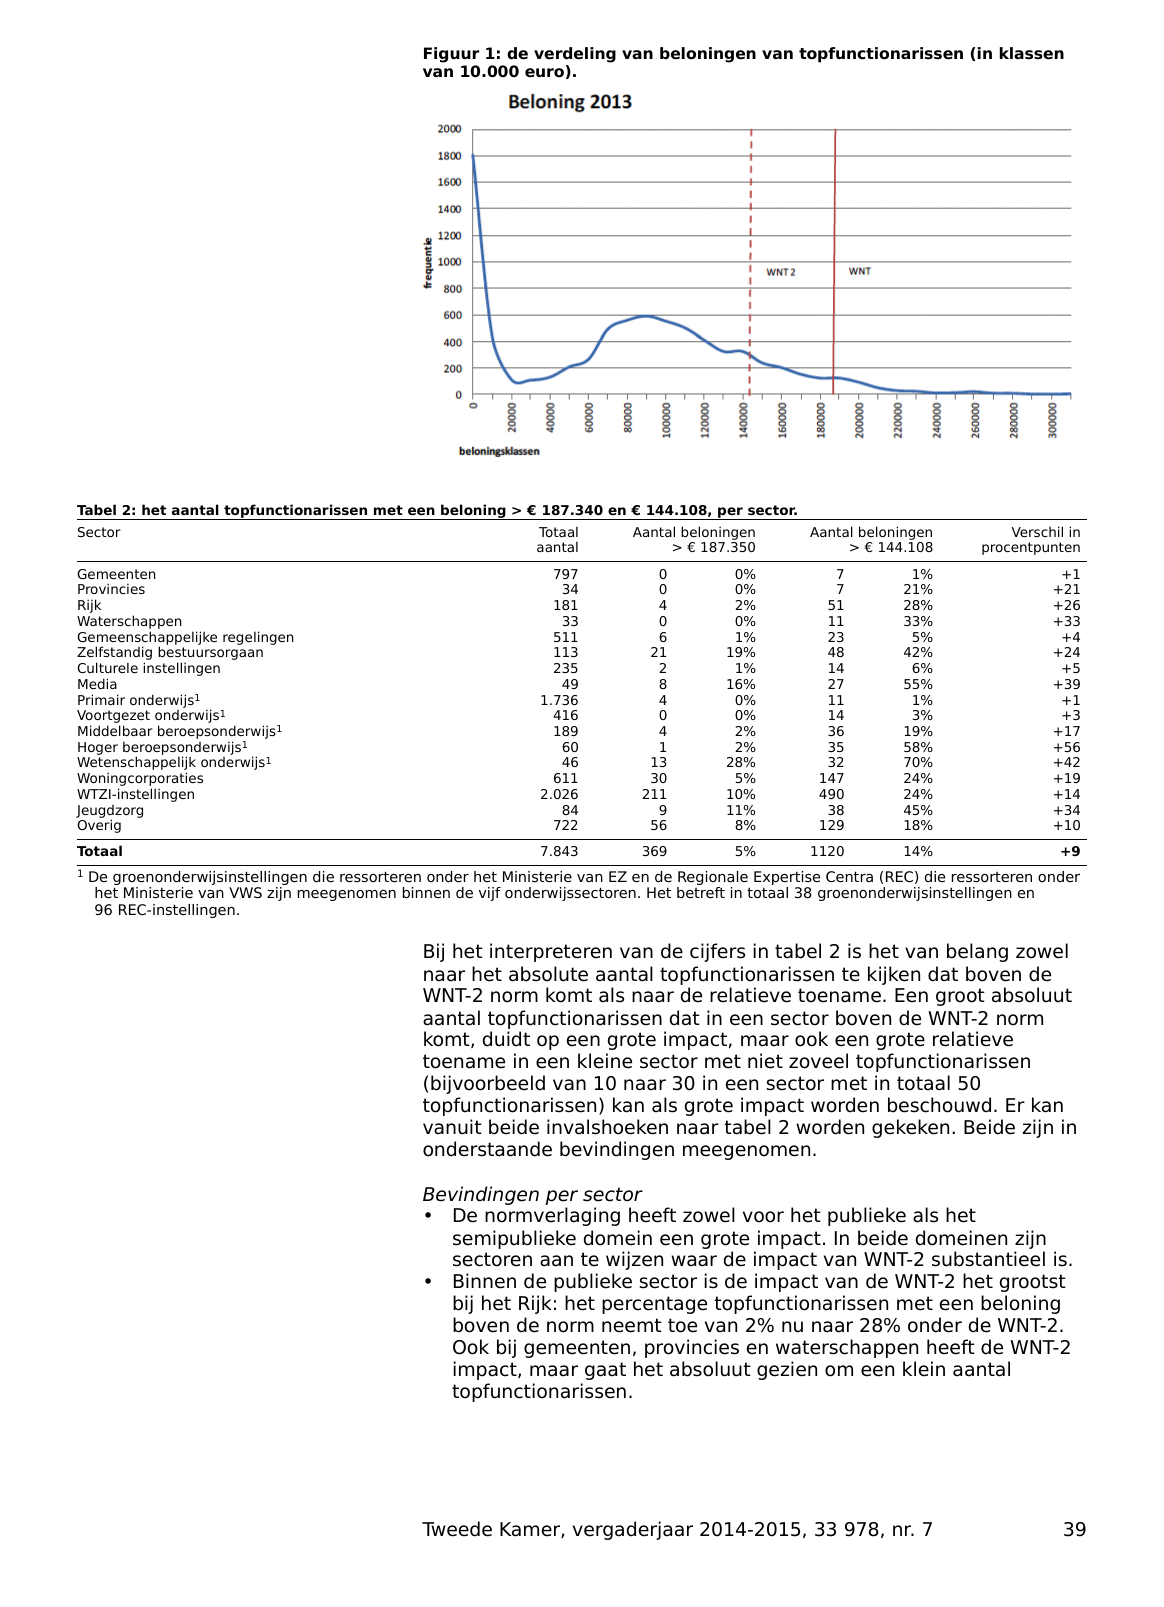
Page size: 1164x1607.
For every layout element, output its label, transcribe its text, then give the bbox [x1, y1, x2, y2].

table_cell 5% [673, 840, 762, 865]
table_cell +1 [939, 692, 1087, 708]
table_cell 1 [585, 740, 673, 755]
table_cell 51 [762, 598, 850, 614]
table_cell 5% [673, 771, 762, 787]
table_cell 32 [762, 755, 850, 771]
table_cell 2% [673, 598, 762, 614]
table_cell 55% [850, 677, 939, 692]
table_cell 189 [496, 724, 584, 739]
table_cell 416 [496, 708, 584, 724]
table_cell 28% [850, 598, 939, 614]
table_cell 9 [585, 803, 673, 818]
table_cell 27 [762, 677, 850, 692]
table_cell Wetenschappelijk onderwijs1 [77, 755, 496, 771]
table_cell 33 [496, 614, 584, 629]
table_cell 24% [850, 771, 939, 787]
table_cell Gemeenten [77, 562, 496, 582]
table_cell +9 [939, 840, 1087, 865]
table_cell 70% [850, 755, 939, 771]
table_cell 611 [496, 771, 584, 787]
table_cell 0 [585, 562, 673, 582]
table_cell 2% [673, 740, 762, 755]
table_cell +56 [939, 740, 1087, 755]
table_cell 235 [496, 661, 584, 677]
table_cell 42% [850, 645, 939, 661]
table_cell +19 [939, 771, 1087, 787]
table_cell 0 [585, 708, 673, 724]
text Bij het interpreteren van de cijfers in tabel 2 is het van belang zowel naar het absolute aantal topfunctionarissen te kijken dat boven de WNT-2 norm komt als naar de relatieve toename. Een groot absoluut aantal topfunctionarissen dat in een sector boven de WNT-2 norm komt, duidt op een grote impact, maar ook een grote relatieve toename in een kleine sector met niet zoveel topfunctionarissen (bijvoorbeeld van 10 naar 30 in een sector met in totaal 50 topfunctionarissen) kan als grote impact worden beschouwd. Er kan vanuit beide invalshoeken naar tabel 2 worden gekeken. Beide zijn in onderstaande bevindingen meegenomen. [422, 941, 1087, 1161]
table_cell 797 [496, 562, 584, 582]
table_cell 49 [496, 677, 584, 692]
table_cell 5% [850, 629, 939, 645]
table_cell 7 [762, 582, 850, 598]
table_cell 11 [762, 692, 850, 708]
table_cell Waterschappen [77, 614, 496, 629]
table_cell 46 [496, 755, 584, 771]
table_cell 45% [850, 803, 939, 818]
table_cell +5 [939, 661, 1087, 677]
table_cell 4 [585, 692, 673, 708]
table_cell Culturele instellingen [77, 661, 496, 677]
table_cell 14 [762, 708, 850, 724]
table_cell +14 [939, 787, 1087, 802]
subtitle Bevindingen per sector [422, 1183, 1087, 1205]
table_cell 11 [762, 614, 850, 629]
table_cell 0 [585, 614, 673, 629]
table_cell 0 [585, 582, 673, 598]
table_cell 58% [850, 740, 939, 755]
table_cell 2% [673, 724, 762, 739]
table_cell 4 [585, 598, 673, 614]
table_cell Totaal aantal [496, 520, 584, 561]
table_cell +33 [939, 614, 1087, 629]
table_cell Hoger beroepsonderwijs1 [77, 740, 496, 755]
table_cell Jeugdzorg [77, 803, 496, 818]
table_cell Primair onderwijs1 [77, 692, 496, 708]
table_cell 34 [496, 582, 584, 598]
table_cell Overig [77, 818, 496, 838]
table_cell 33% [850, 614, 939, 629]
table_cell 10% [673, 787, 762, 802]
table_cell 7 [762, 562, 850, 582]
table_cell Voortgezet onderwijs1 [77, 708, 496, 724]
table_cell 48 [762, 645, 850, 661]
table_cell 129 [762, 818, 850, 838]
text • Binnen de publieke sector is de impact van de WNT-2 het grootst bij het Rijk: het percentage topfunctionarissen met een beloning boven de norm neemt toe van 2% nu naar 28% onder de WNT-2. Ook bij gemeenten, provincies en waterschappen heeft de WNT-2 impact, maar gaat het absoluut gezien om een klein aantal topfunctionarissen. [422, 1271, 1087, 1403]
table_cell 8 [585, 677, 673, 692]
table_cell +34 [939, 803, 1087, 818]
table_cell 147 [762, 771, 850, 787]
table_cell 6% [850, 661, 939, 677]
table_cell Verschil in procentpunten [939, 520, 1087, 561]
table_cell +39 [939, 677, 1087, 692]
table_cell 0% [673, 582, 762, 598]
table_cell 23 [762, 629, 850, 645]
table_cell +17 [939, 724, 1087, 739]
table_cell +24 [939, 645, 1087, 661]
table_cell Rijk [77, 598, 496, 614]
table_cell 21% [850, 582, 939, 598]
table_cell Zelfstandig bestuursorgaan [77, 645, 496, 661]
table_cell Aantal beloningen > € 187.350 [585, 520, 762, 561]
table_cell Gemeenschappelijke regelingen [77, 629, 496, 645]
table_cell 14 [762, 661, 850, 677]
table_cell 35 [762, 740, 850, 755]
table_cell 1% [850, 692, 939, 708]
picture [422, 92, 1072, 459]
table_cell Woningcorporaties [77, 771, 496, 787]
table_cell 6 [585, 629, 673, 645]
table_cell Aantal beloningen > € 144.108 [762, 520, 939, 561]
table_cell 1% [850, 562, 939, 582]
table_cell 13 [585, 755, 673, 771]
table_cell +21 [939, 582, 1087, 598]
table_cell 24% [850, 787, 939, 802]
table_cell 56 [585, 818, 673, 838]
table_cell WTZI-instellingen [77, 787, 496, 802]
table_cell 1% [673, 661, 762, 677]
table_cell 490 [762, 787, 850, 802]
table_cell 0% [673, 614, 762, 629]
table_cell 3% [850, 708, 939, 724]
table_cell 18% [850, 818, 939, 838]
table_cell 38 [762, 803, 850, 818]
table_cell 181 [496, 598, 584, 614]
table_cell Sector [77, 520, 496, 561]
table_cell 2.026 [496, 787, 584, 802]
table_cell 30 [585, 771, 673, 787]
table_cell Totaal [77, 840, 496, 865]
table_cell 84 [496, 803, 584, 818]
text • De normverlaging heeft zowel voor het publieke als het semipublieke domein een grote impact. In beide domeinen zijn sectoren aan te wijzen waar de impact van WNT-2 substantieel is. [422, 1205, 1087, 1271]
table_cell +10 [939, 818, 1087, 838]
text Figuur 1: de verdeling van beloningen van topfunctionarissen (in klassen van 10.000 euro). [422, 45, 1072, 81]
table_cell 1% [673, 629, 762, 645]
table_cell 0% [673, 708, 762, 724]
table_cell 60 [496, 740, 584, 755]
table_cell 1.736 [496, 692, 584, 708]
table_cell 14% [850, 840, 939, 865]
table_header Tabel 2: het aantal topfunctionarissen met een beloning > € 187.340 en € 144.108, per sector. [77, 503, 1087, 519]
table_cell +3 [939, 708, 1087, 724]
table_cell 28% [673, 755, 762, 771]
table_cell 1 De groenonderwijsinstellingen die ressorteren onder het Ministerie van EZ en de Regionale Expertise Centra (REC) die ressorteren onder het Ministerie van VWS zijn meegenomen binnen de vijf onderwijssectoren. Het betreft in totaal 38 groenonderwijsinstellingen en 96 REC-instellingen. [77, 866, 1087, 919]
table_cell 511 [496, 629, 584, 645]
table_cell 113 [496, 645, 584, 661]
table_cell 0% [673, 692, 762, 708]
table_cell 19% [673, 645, 762, 661]
table_cell 11% [673, 803, 762, 818]
table_cell Provincies [77, 582, 496, 598]
table_cell 722 [496, 818, 584, 838]
table_cell 4 [585, 724, 673, 739]
table_cell 8% [673, 818, 762, 838]
table_cell 21 [585, 645, 673, 661]
table_cell 369 [585, 840, 673, 865]
table_cell 36 [762, 724, 850, 739]
table_cell 1120 [762, 840, 850, 865]
table_cell Media [77, 677, 496, 692]
table_cell +4 [939, 629, 1087, 645]
table_cell 19% [850, 724, 939, 739]
table_cell 2 [585, 661, 673, 677]
table_cell +1 [939, 562, 1087, 582]
table_cell Middelbaar beroepsonderwijs1 [77, 724, 496, 739]
table_cell 16% [673, 677, 762, 692]
table_cell 7.843 [496, 840, 584, 865]
table_cell 0% [673, 562, 762, 582]
table_cell +26 [939, 598, 1087, 614]
table_cell 211 [585, 787, 673, 802]
table_cell +42 [939, 755, 1087, 771]
